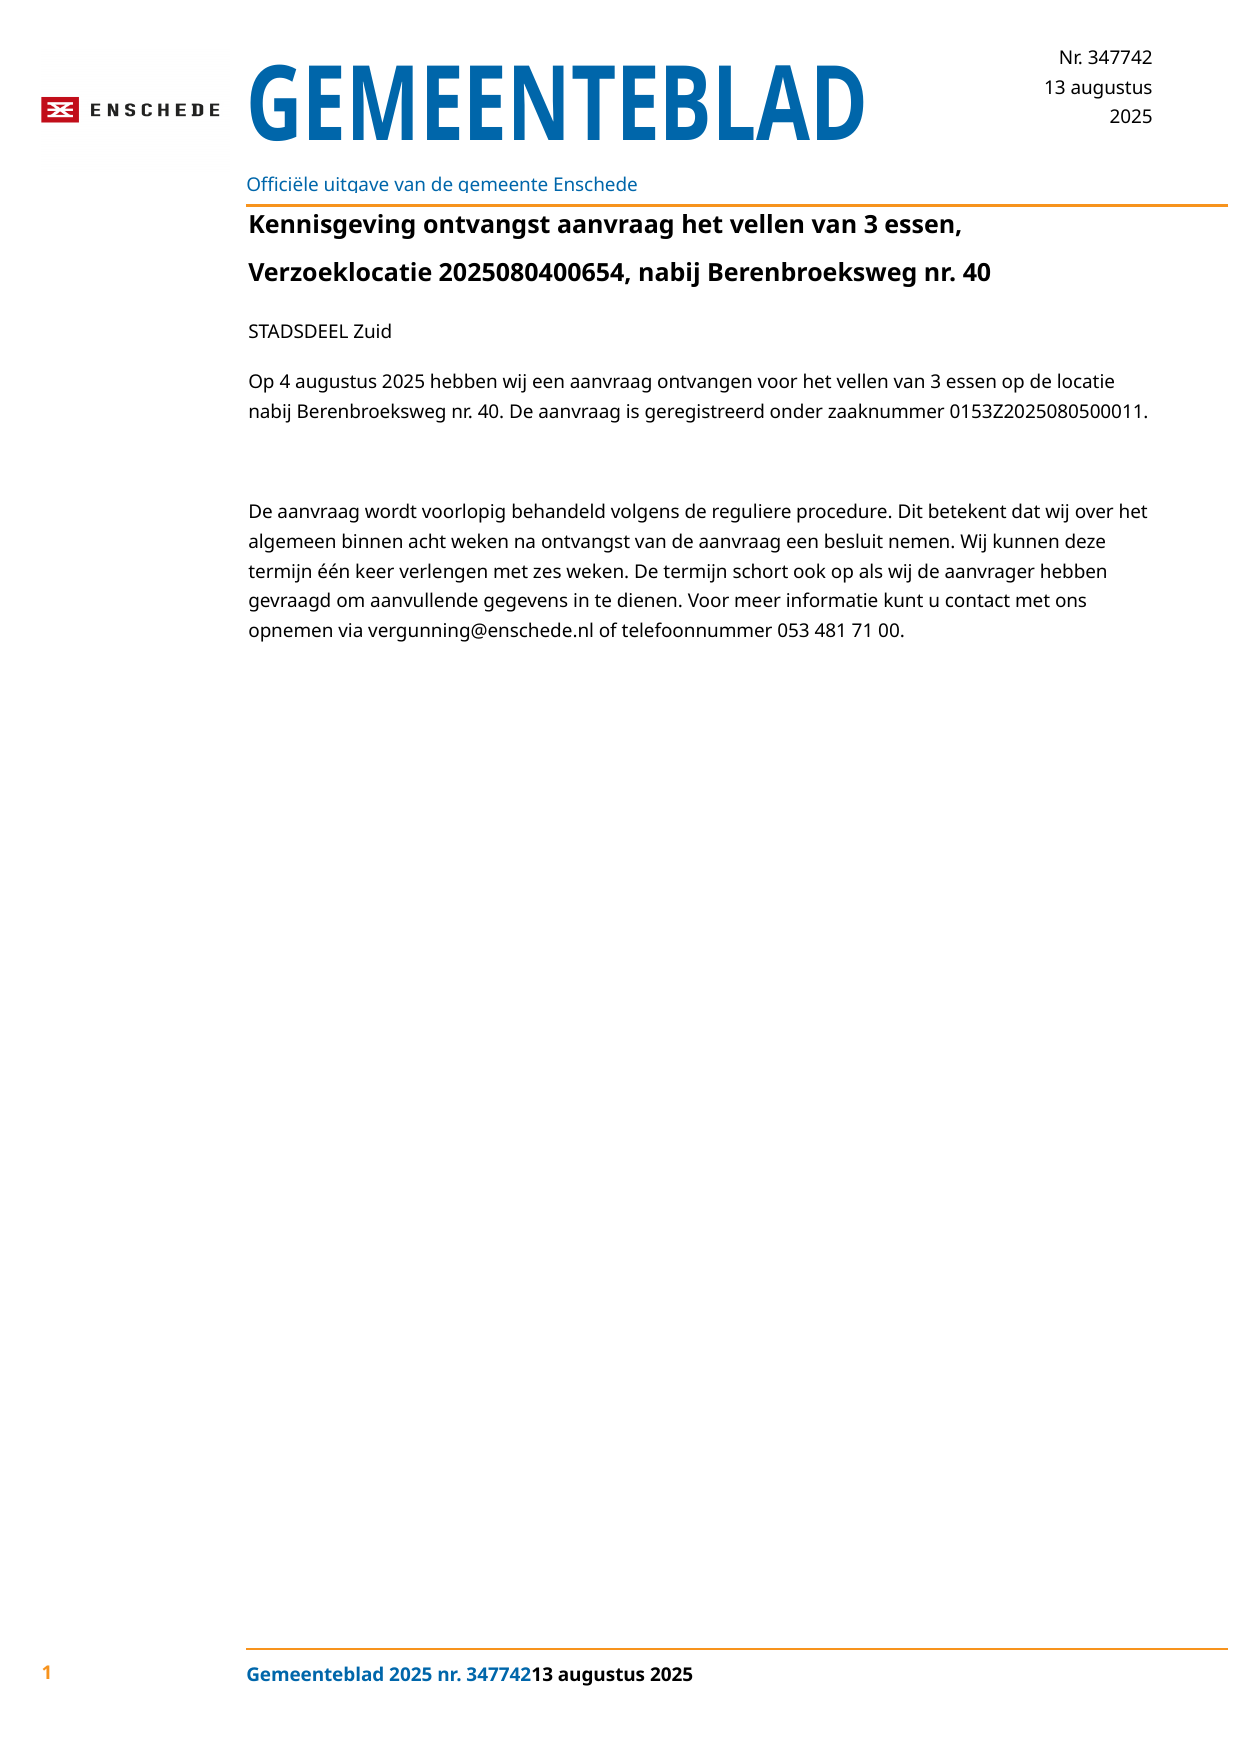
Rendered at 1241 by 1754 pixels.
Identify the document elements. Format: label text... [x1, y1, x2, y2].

text Kennisgeving ontvangst aanvraag het vellen van 3 essen, Verzoeklocatie 2025080400654, nabij Berenbroeksweg nr. 40 [248, 207, 1152, 288]
text Op 4 augustus 2025 hebben wij een aanvraag ontvangen voor het vellen van 3 essen op de locatie nabij Berenbroeksweg nr. 40. De aanvraag is geregistreerd onder zaaknummer 0153Z2025080500011. [248, 368, 1152, 424]
text De aanvraag wordt voorlopig behandeld volgens de reguliere procedure. Dit betekent dat wij over het algemeen binnen acht weken na ontvangst van de aanvraag een besluit nemen. Wij kunnen deze termijn één keer verlengen met zes weken. De termijn schort ook op als wij de aanvrager hebben gevraagd om aanvullende gegevens in te dienen. Voor meer informatie kunt u contact met ons opnemen via vergunning@enschede.nl of telefoonnummer 053 481 71 00. [248, 499, 1152, 643]
picture [41, 47, 231, 172]
text STADSDEEL Zuid [248, 318, 1152, 344]
